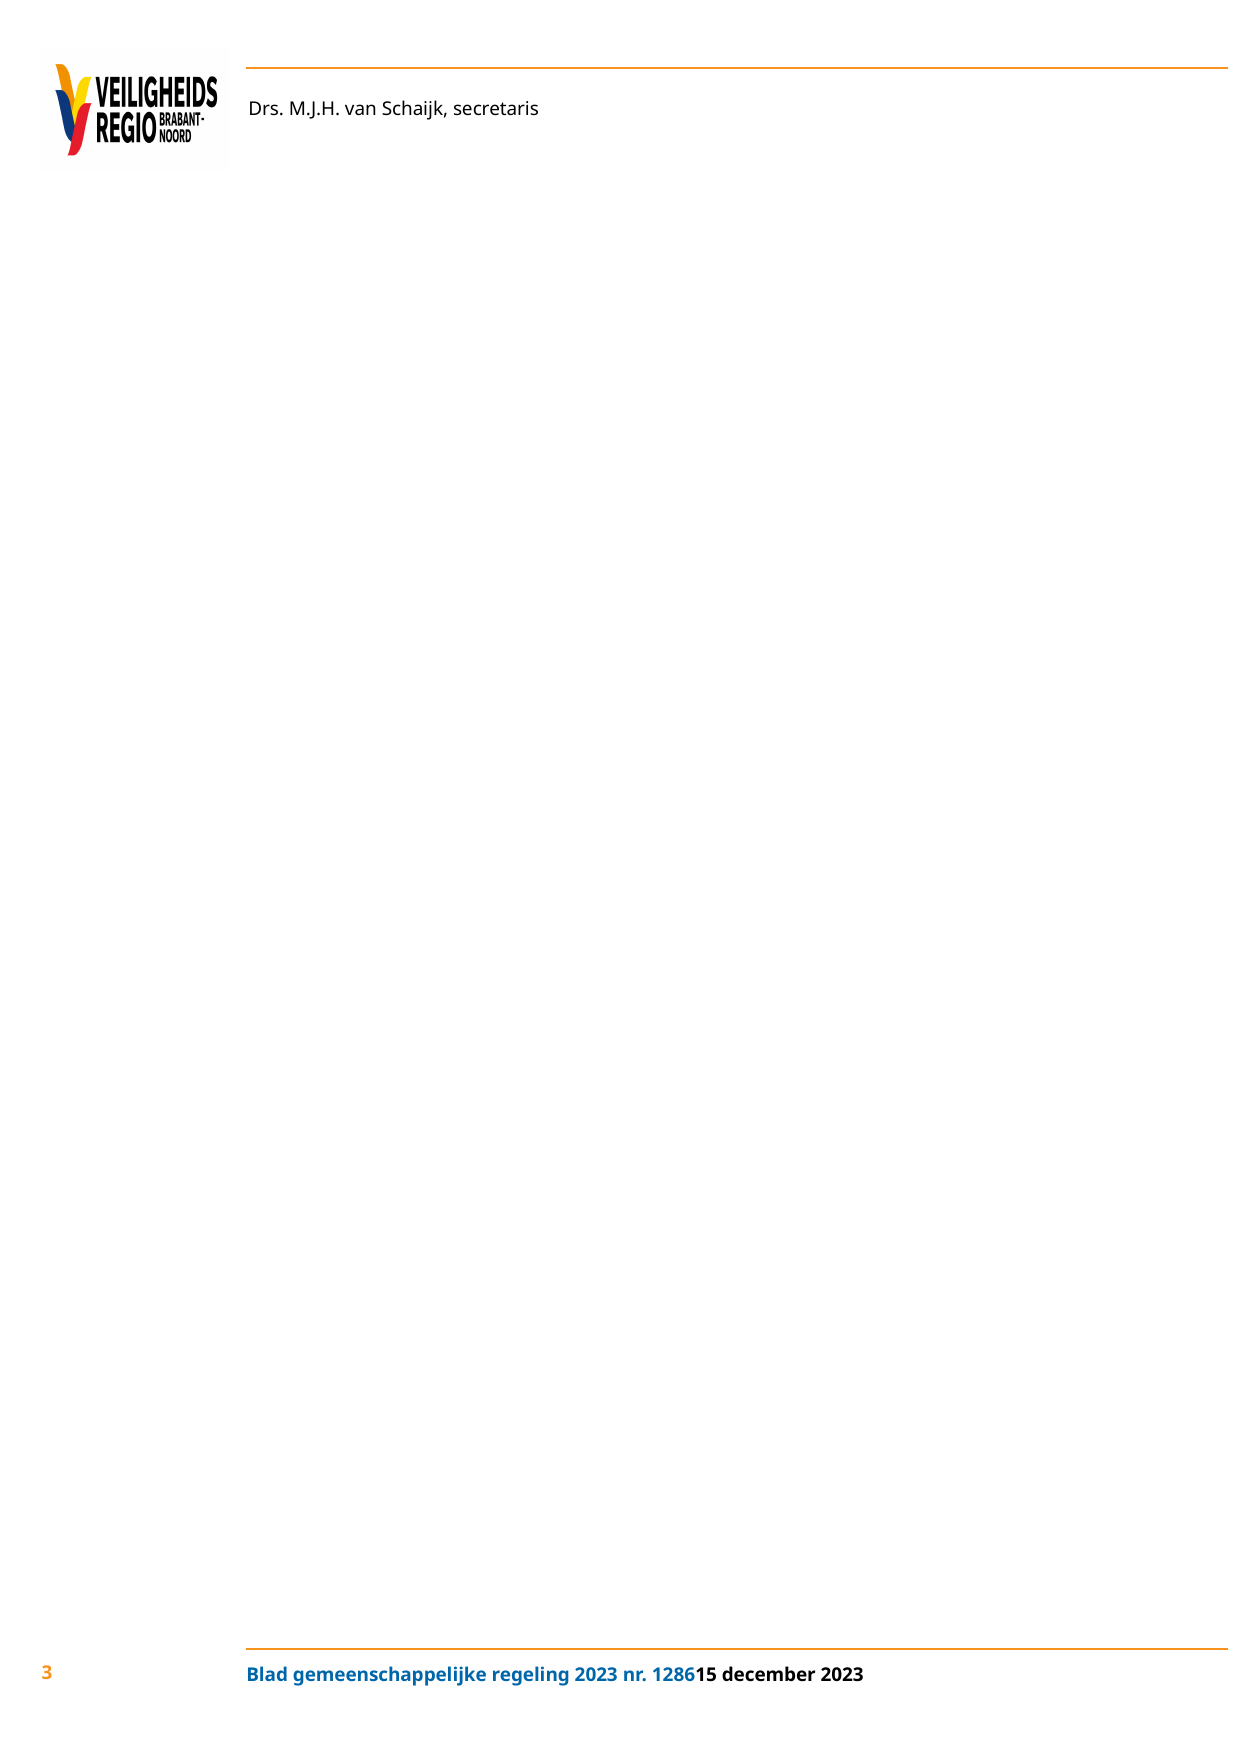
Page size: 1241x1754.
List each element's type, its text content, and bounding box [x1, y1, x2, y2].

picture [41, 47, 231, 172]
text Drs. M.J.H. van Schaijk, secretaris [248, 95, 1152, 121]
